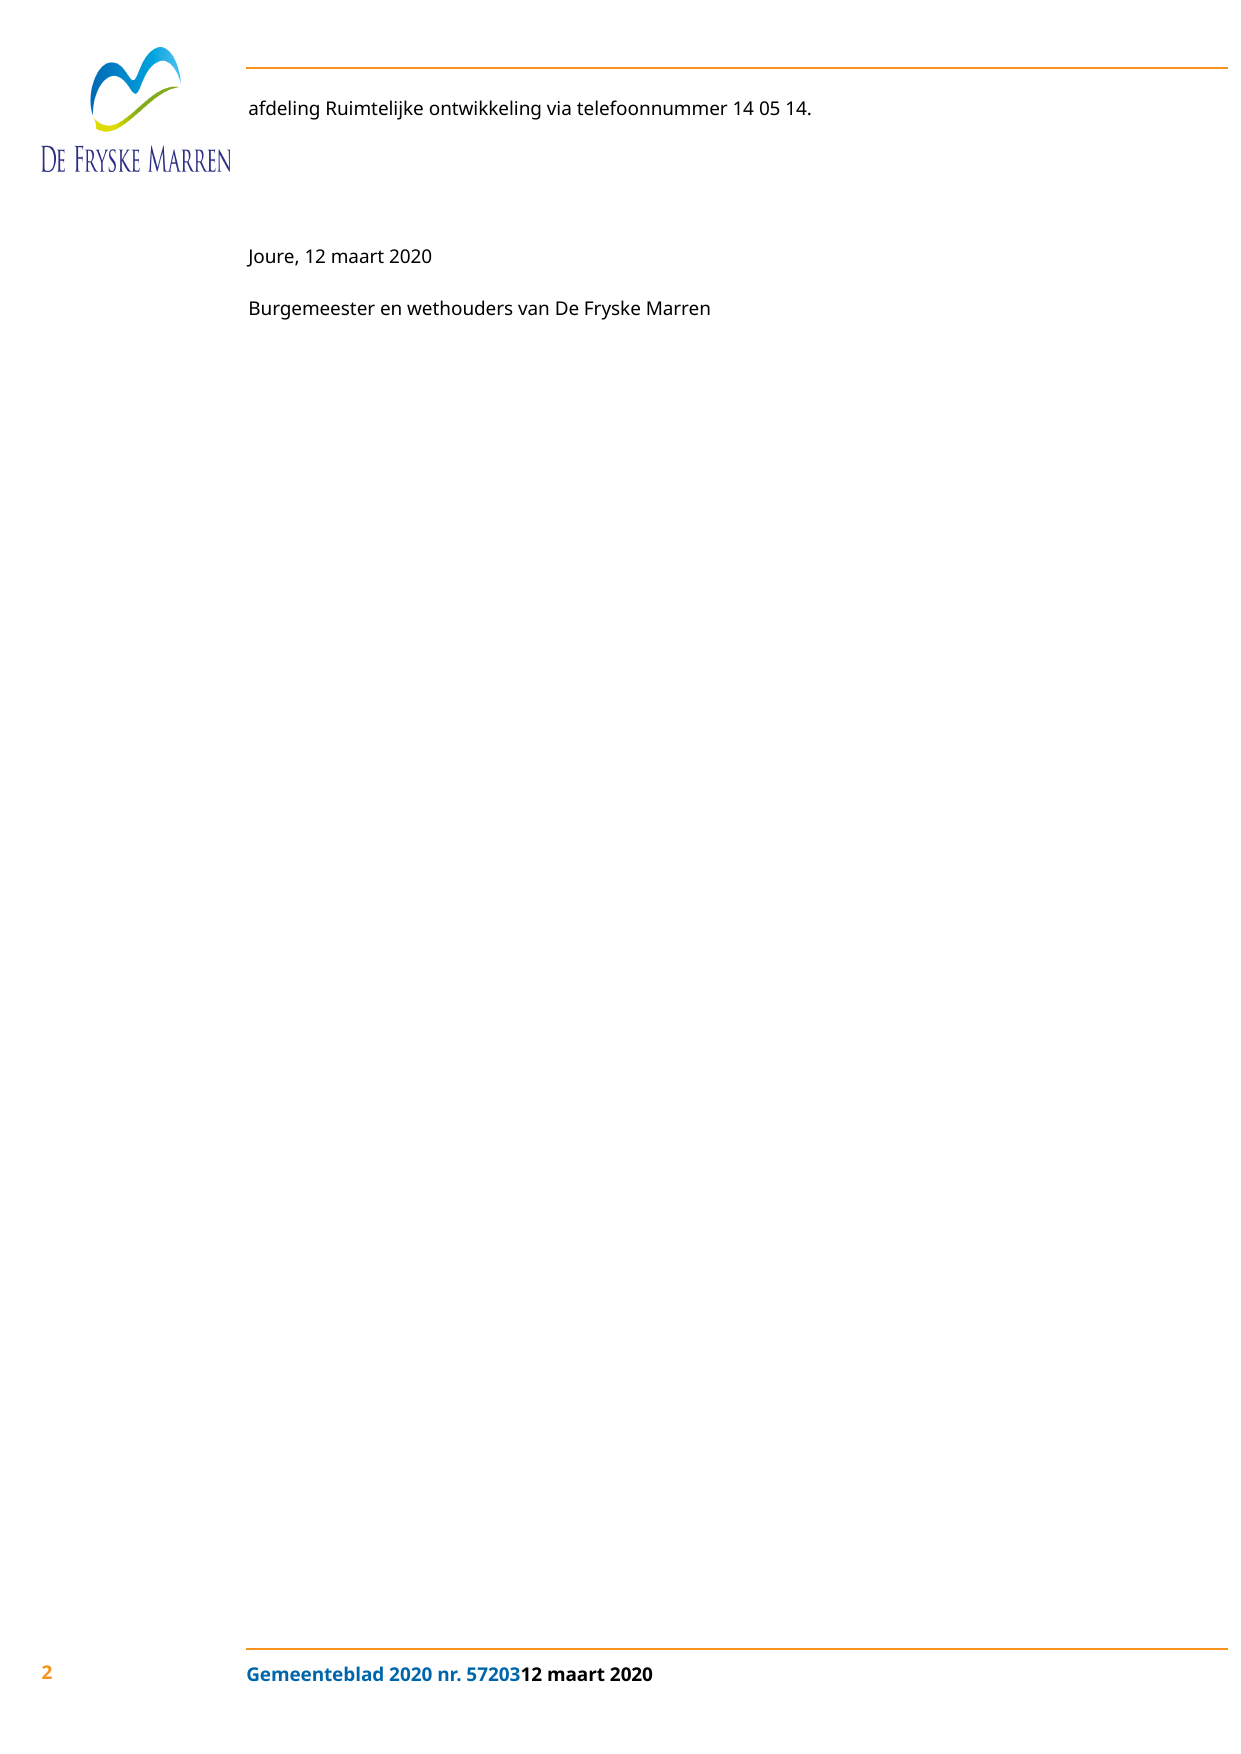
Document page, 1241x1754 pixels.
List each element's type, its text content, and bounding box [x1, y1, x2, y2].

text Joure, 12 maart 2020 [248, 243, 1152, 269]
picture [41, 47, 231, 172]
text afdeling Ruimtelijke ontwikkeling via telefoonnummer 14 05 14. [248, 95, 1152, 121]
text Burgemeester en wethouders van De Fryske Marren [248, 295, 1152, 321]
